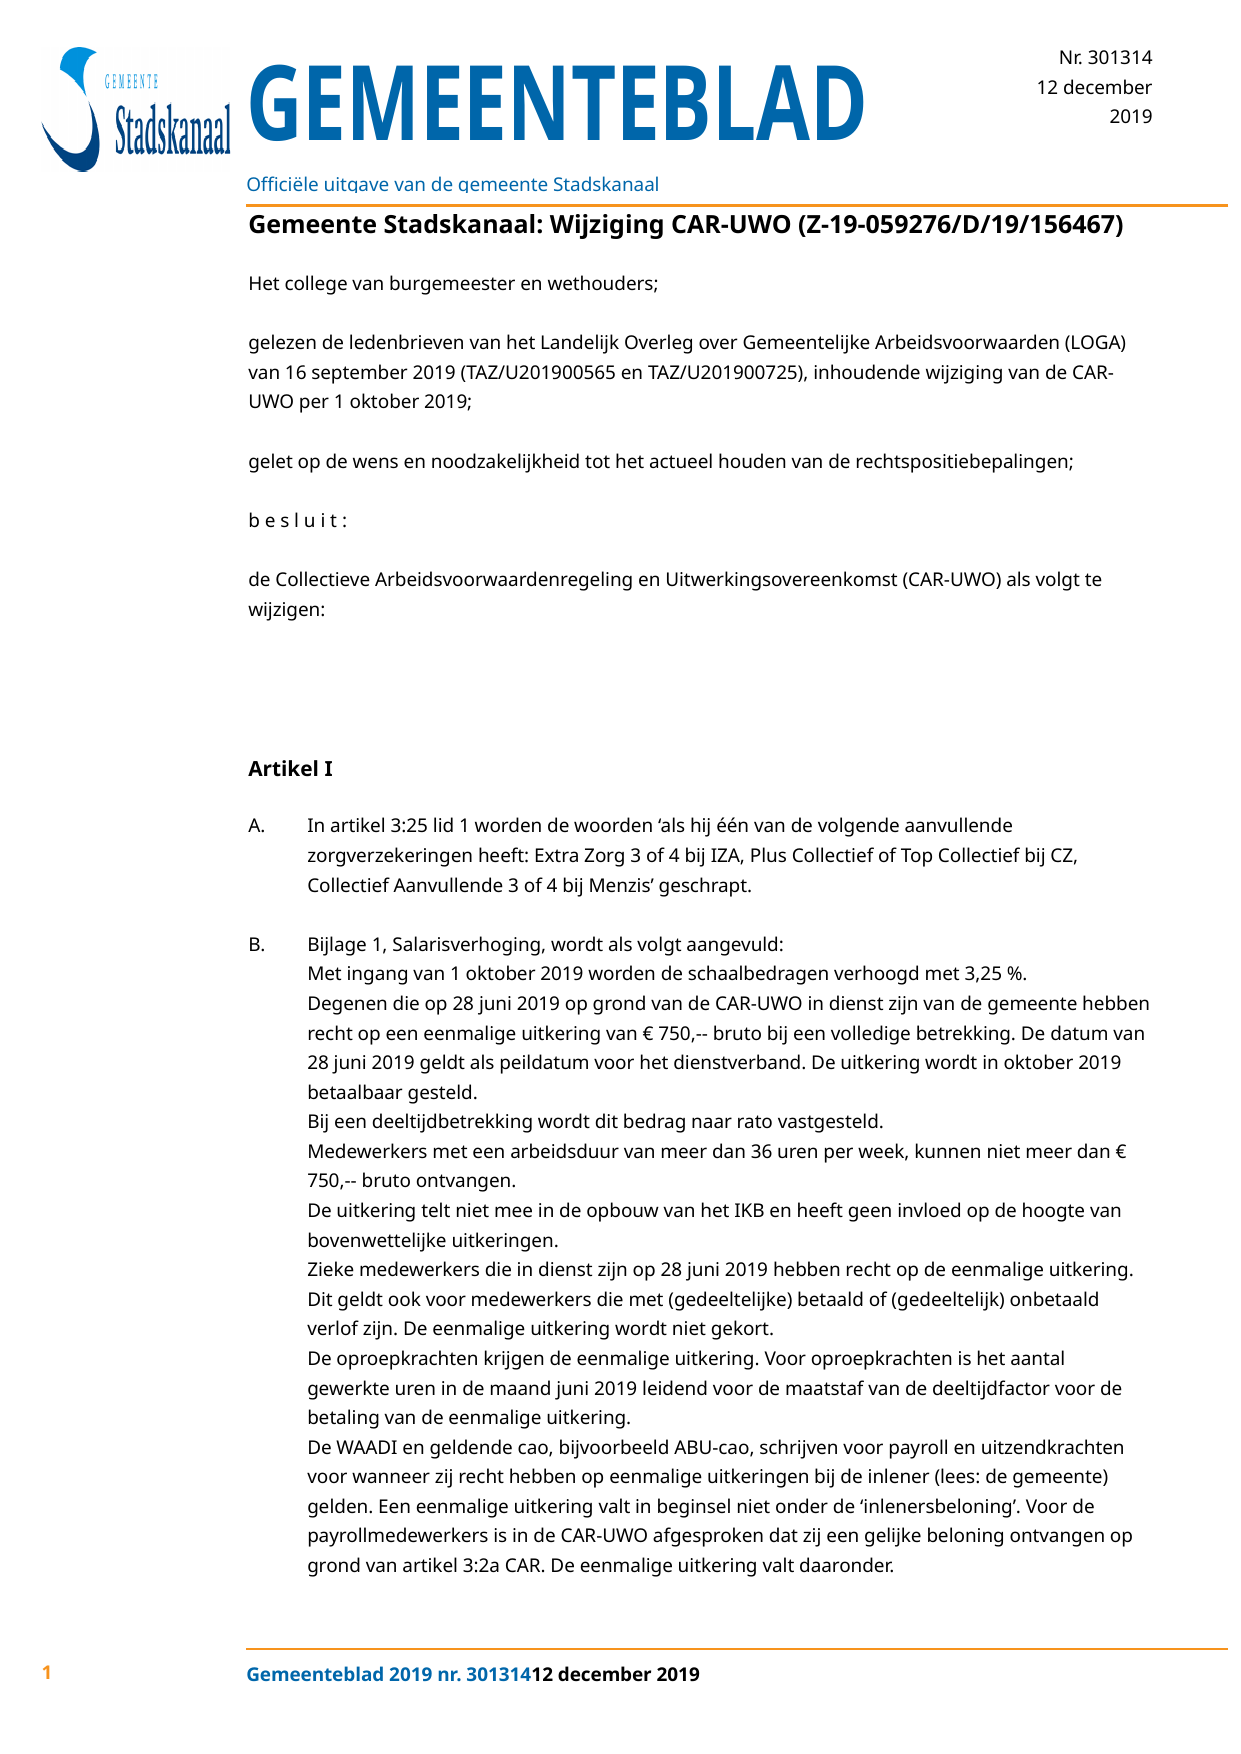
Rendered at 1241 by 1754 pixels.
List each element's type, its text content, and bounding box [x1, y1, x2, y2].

text Het college van burgemeester en wethouders; [248, 270, 1152, 296]
list De WAADI en geldende cao, bijvoorbeeld ABU-cao, schrijven voor payroll en uitzendkrachten voor wanneer zij recht hebben op eenmalige uitkeringen bij de inlener (lees: de gemeente) gelden. Een eenmalige uitkering valt in beginsel niet onder de ‘inlenersbeloning’. Voor de payrollmedewerkers is in de CAR-UWO afgesproken dat zij een gelijke beloning ontvangen op grond van artikel 3:2a CAR. De eenmalige uitkering valt daaronder. [248, 1434, 1152, 1578]
list Met ingang van 1 oktober 2019 worden de schaalbedragen verhoogd met 3,25 %. [248, 961, 1152, 986]
list Medewerkers met een arbeidsduur van meer dan 36 uren per week, kunnen niet meer dan € 750,-- bruto ontvangen. [248, 1138, 1152, 1193]
list De oproepkrachten krijgen de eenmalige uitkering. Voor oproepkrachten is het aantal gewerkte uren in de maand juni 2019 leidend voor de maatstaf van de deeltijdfactor voor de betaling van de eenmalige uitkering. [248, 1345, 1152, 1430]
text Artikel I [248, 754, 1152, 783]
list Bijlage 1, Salarisverhoging, wordt als volgt aangevuld: [248, 931, 1152, 957]
text Gemeente Stadskanaal: Wijziging CAR-UWO (Z-19-059276/D/19/156467) [248, 207, 1152, 241]
text gelet op de wens en noodzakelijkheid tot het actueel houden van de rechtspositiebepalingen; [248, 448, 1152, 473]
list Bij een deeltijdbetrekking wordt dit bedrag naar rato vastgesteld. [248, 1108, 1152, 1134]
text b e s l u i t : [248, 507, 1152, 533]
text gelezen de ledenbrieven van het Landelijk Overleg over Gemeentelijke Arbeidsvoorwaarden (LOGA) van 16 september 2019 (TAZ/U201900565 en TAZ/U201900725), inhoudende wijziging van de CAR-UWO per 1 oktober 2019; [248, 329, 1152, 414]
list Degenen die op 28 juni 2019 op grond van de CAR-UWO in dienst zijn van de gemeente hebben recht op een eenmalige uitkering van € 750,-- bruto bij een volledige betrekking. De datum van 28 juni 2019 geldt als peildatum voor het dienstverband. De uitkering wordt in oktober 2019 betaalbaar gesteld. [248, 990, 1152, 1104]
list In artikel 3:25 lid 1 worden de woorden ‘als hij één van de volgende aanvullende zorgverzekeringen heeft: Extra Zorg 3 of 4 bij IZA, Plus Collectief of Top Collectief bij CZ, Collectief Aanvullende 3 of 4 bij Menzis’ geschrapt. [248, 813, 1152, 897]
picture [41, 47, 231, 172]
list De uitkering telt niet mee in de opbouw van het IKB en heeft geen invloed op de hoogte van bovenwettelijke uitkeringen. [248, 1197, 1152, 1252]
text de Collectieve Arbeidsvoorwaardenregeling en Uitwerkingsovereenkomst (CAR-UWO) als volgt te wijzigen: [248, 566, 1152, 621]
list Zieke medewerkers die in dienst zijn op 28 juni 2019 hebben recht op de eenmalige uitkering. Dit geldt ook voor medewerkers die met (gedeeltelijke) betaald of (gedeeltelijk) onbetaald verlof zijn. De eenmalige uitkering wordt niet gekort. [248, 1256, 1152, 1341]
